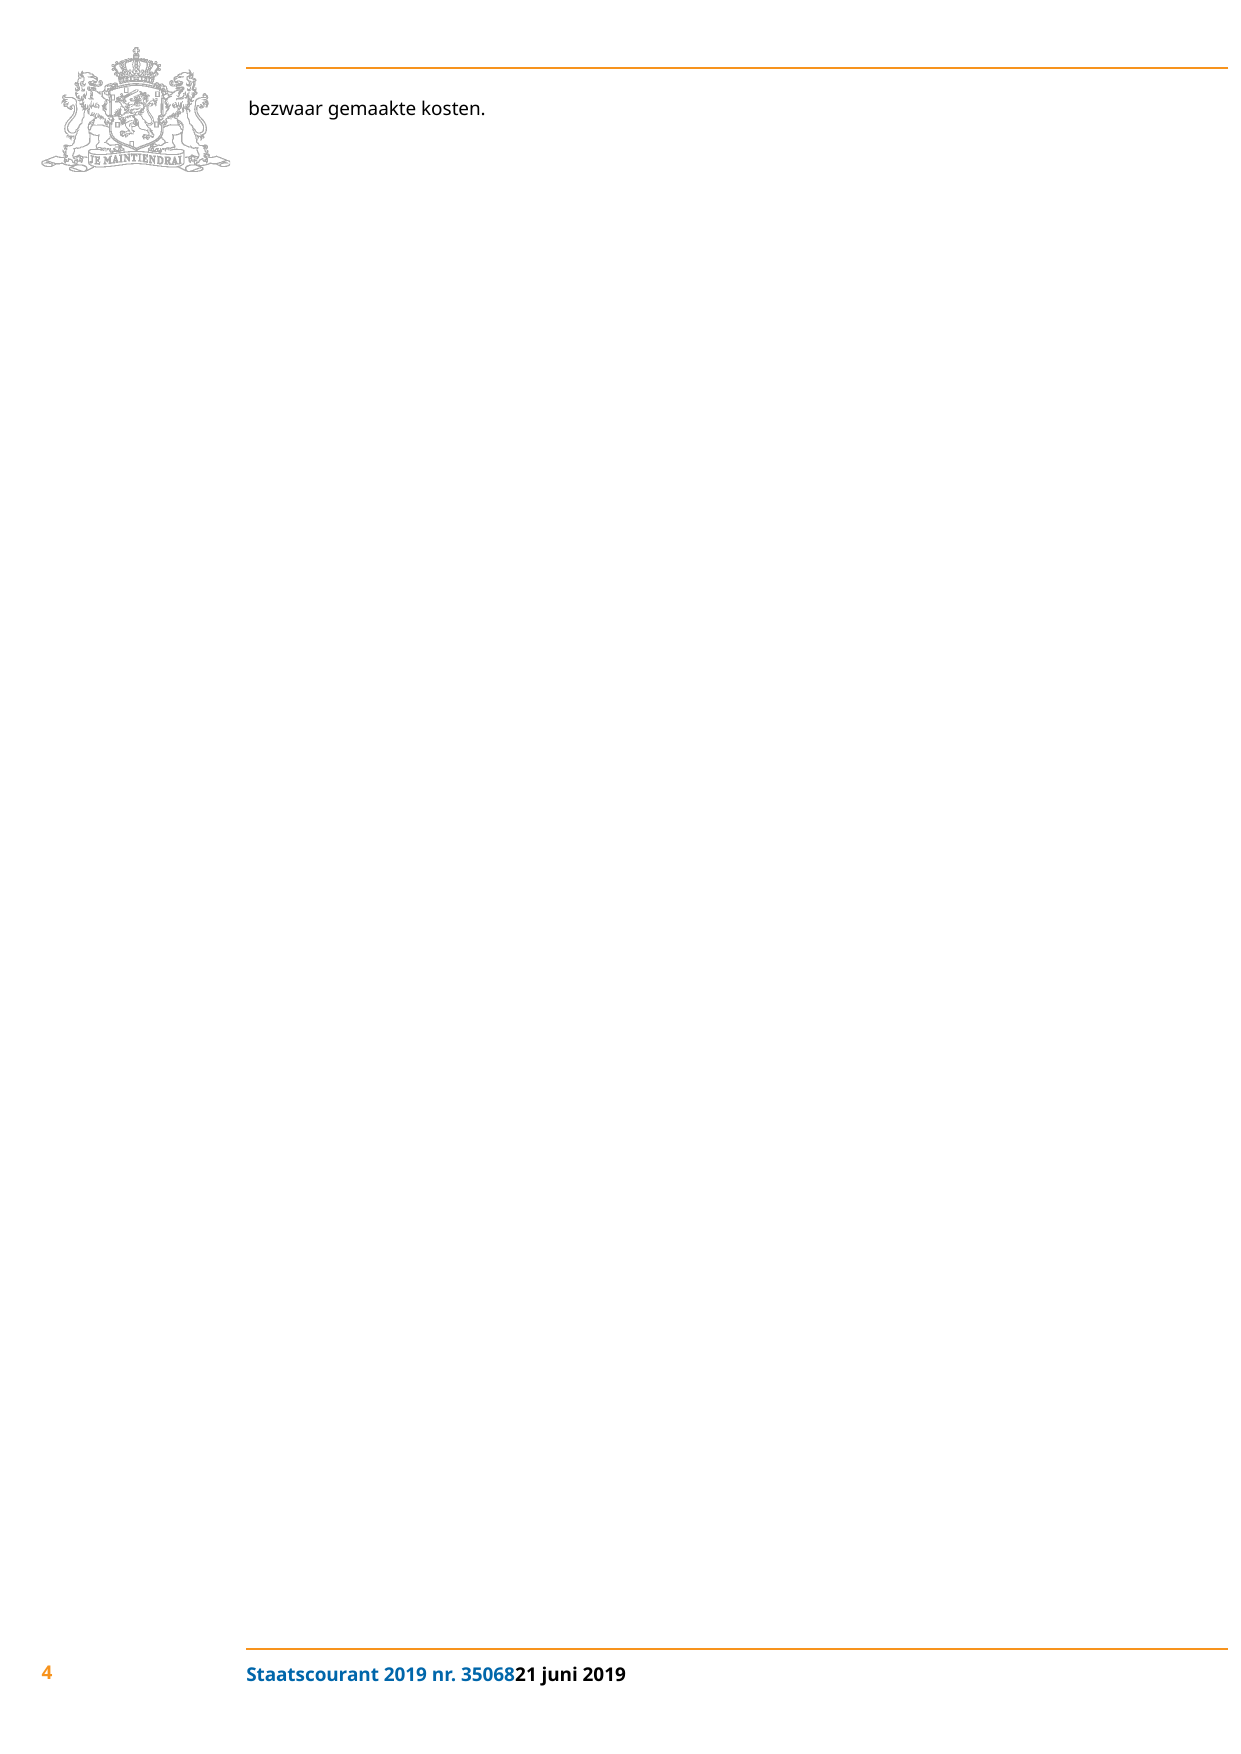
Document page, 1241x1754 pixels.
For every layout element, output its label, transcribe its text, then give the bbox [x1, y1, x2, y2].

text bezwaar gemaakte kosten. [248, 95, 1152, 121]
picture [41, 47, 231, 172]
